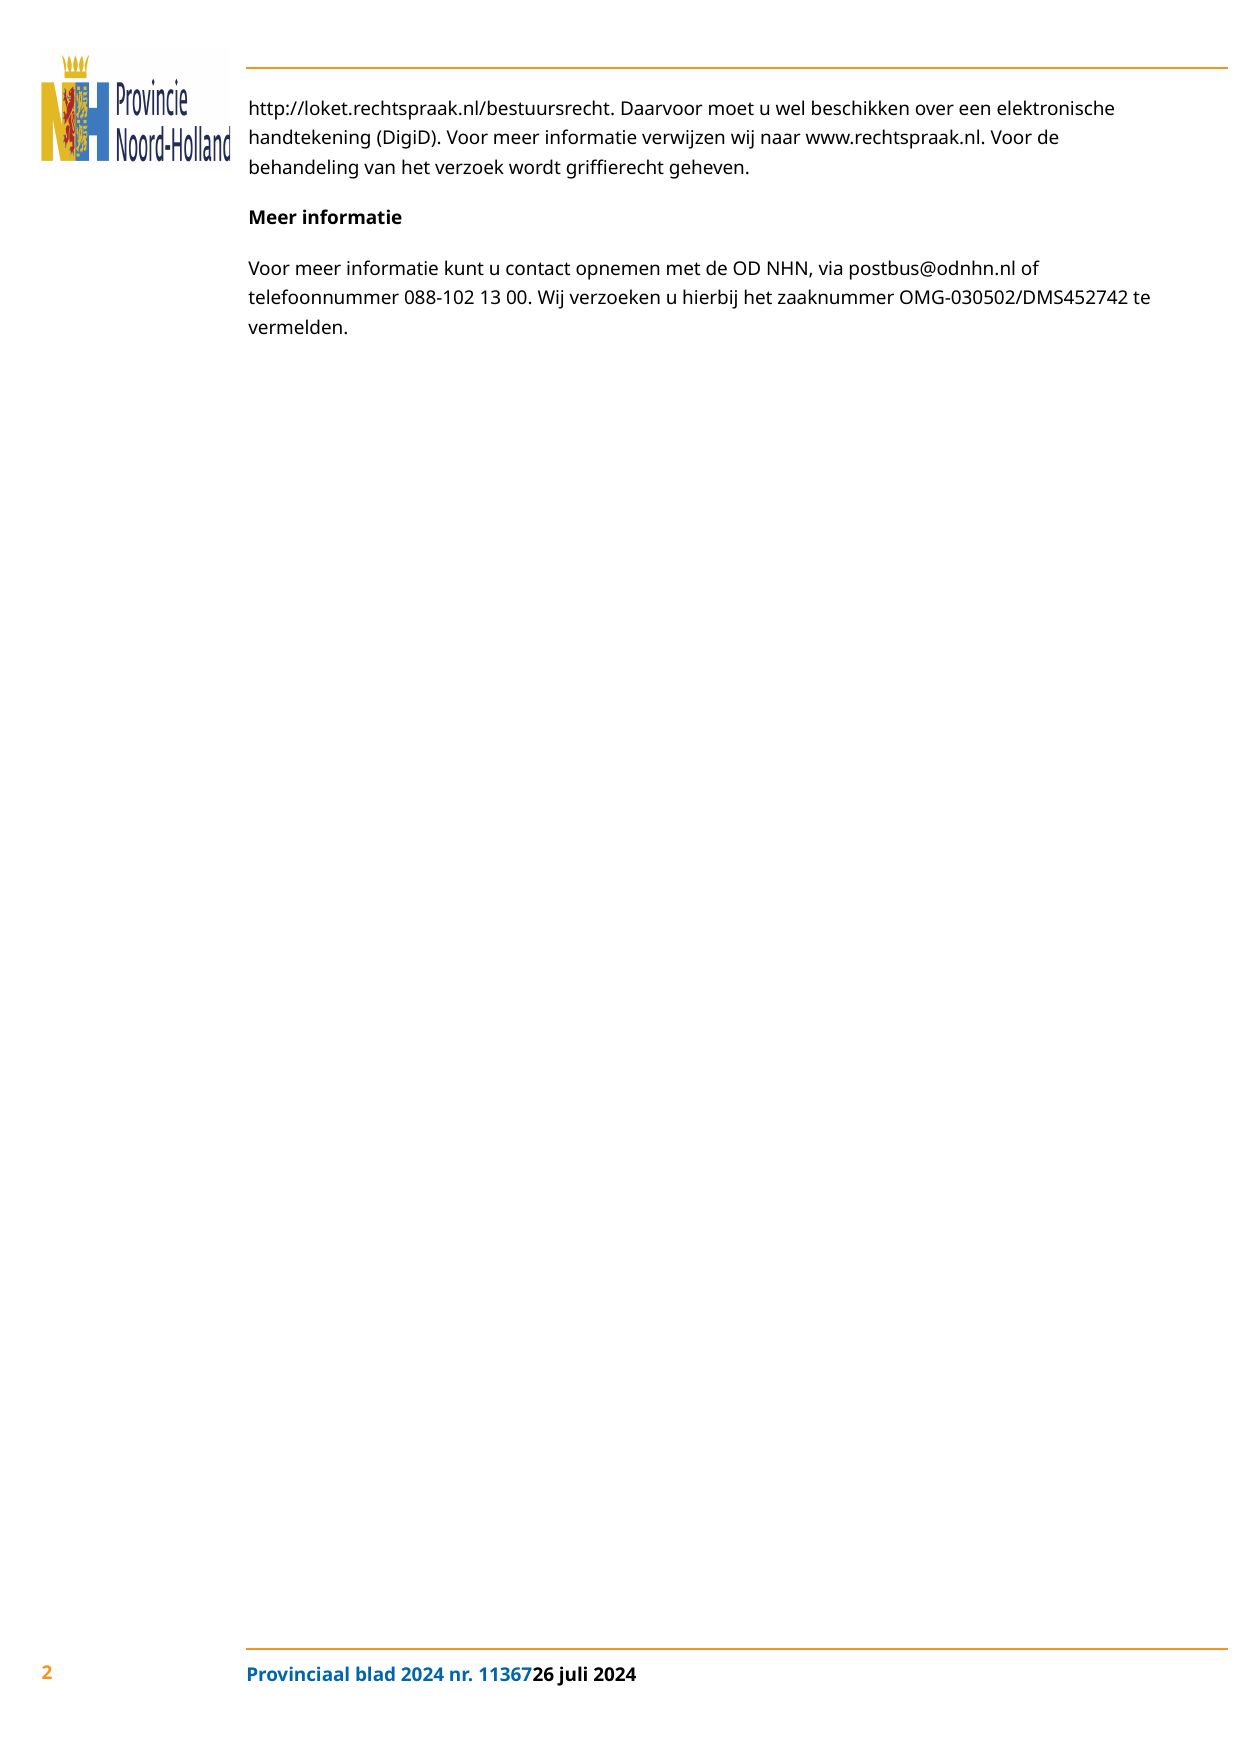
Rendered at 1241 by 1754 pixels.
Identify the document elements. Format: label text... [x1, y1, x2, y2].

picture [41, 47, 231, 172]
text http://loket.rechtspraak.nl/bestuursrecht. Daarvoor moet u wel beschikken over een elektronische handtekening (DigiD). Voor meer informatie verwijzen wij naar www.rechtspraak.nl. Voor de behandeling van het verzoek wordt griffierecht geheven. [248, 95, 1152, 180]
text Voor meer informatie kunt u contact opnemen met de OD NHN, via postbus@odnhn.nl of telefoonnummer 088-102 13 00. Wij verzoeken u hierbij het zaaknummer OMG-030502/DMS452742 te vermelden. [248, 255, 1152, 340]
text Meer informatie [248, 204, 1152, 230]
